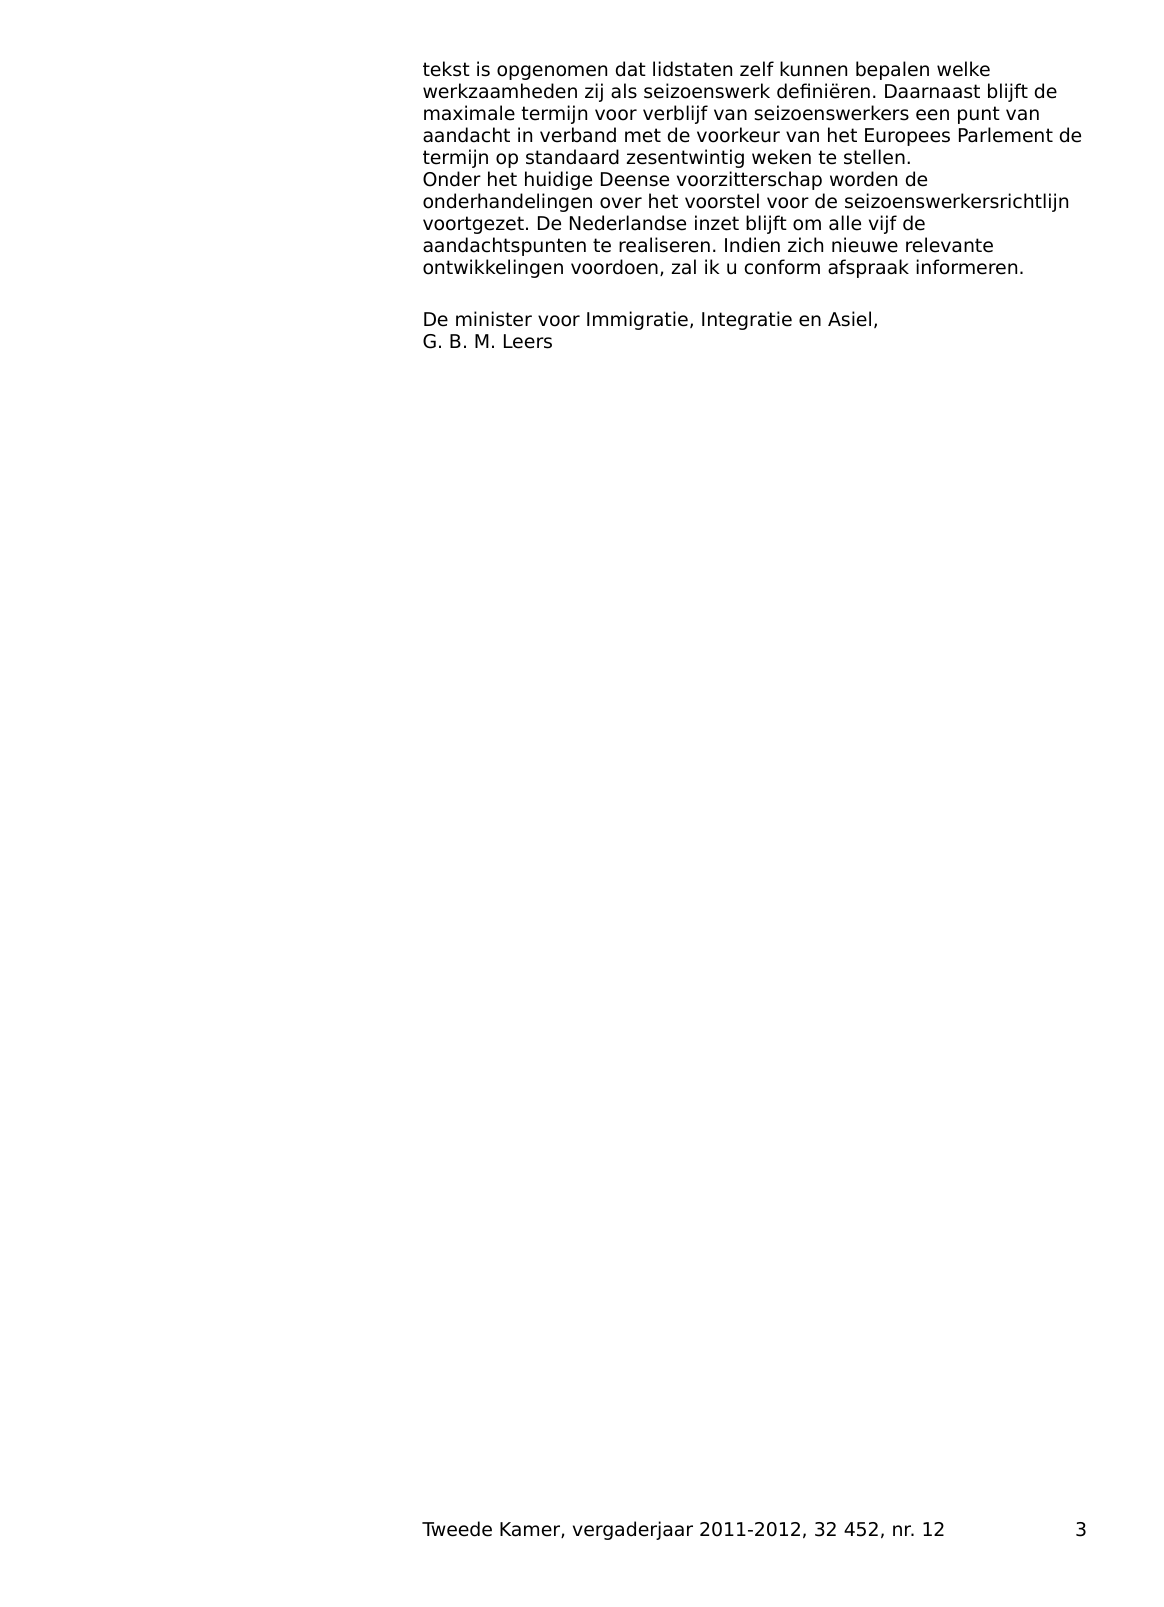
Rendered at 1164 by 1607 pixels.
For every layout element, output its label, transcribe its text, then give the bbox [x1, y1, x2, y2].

text De minister voor Immigratie, Integratie en Asiel, G. B. M. Leers [422, 309, 1087, 353]
text Onder het huidige Deense voorzitterschap worden de onderhandelingen over het voorstel voor de seizoenswerkersrichtlijn voortgezet. De Nederlandse inzet blijft om alle vijf de aandachtspunten te realiseren. Indien zich nieuwe relevante ontwikkelingen voordoen, zal ik u conform afspraak informeren. [422, 169, 1087, 279]
text tekst is opgenomen dat lidstaten zelf kunnen bepalen welke werkzaamheden zij als seizoenswerk definiëren. Daarnaast blijft de maximale termijn voor verblijf van seizoenswerkers een punt van aandacht in verband met de voorkeur van het Europees Parlement de termijn op standaard zesentwintig weken te stellen. [422, 59, 1087, 169]
